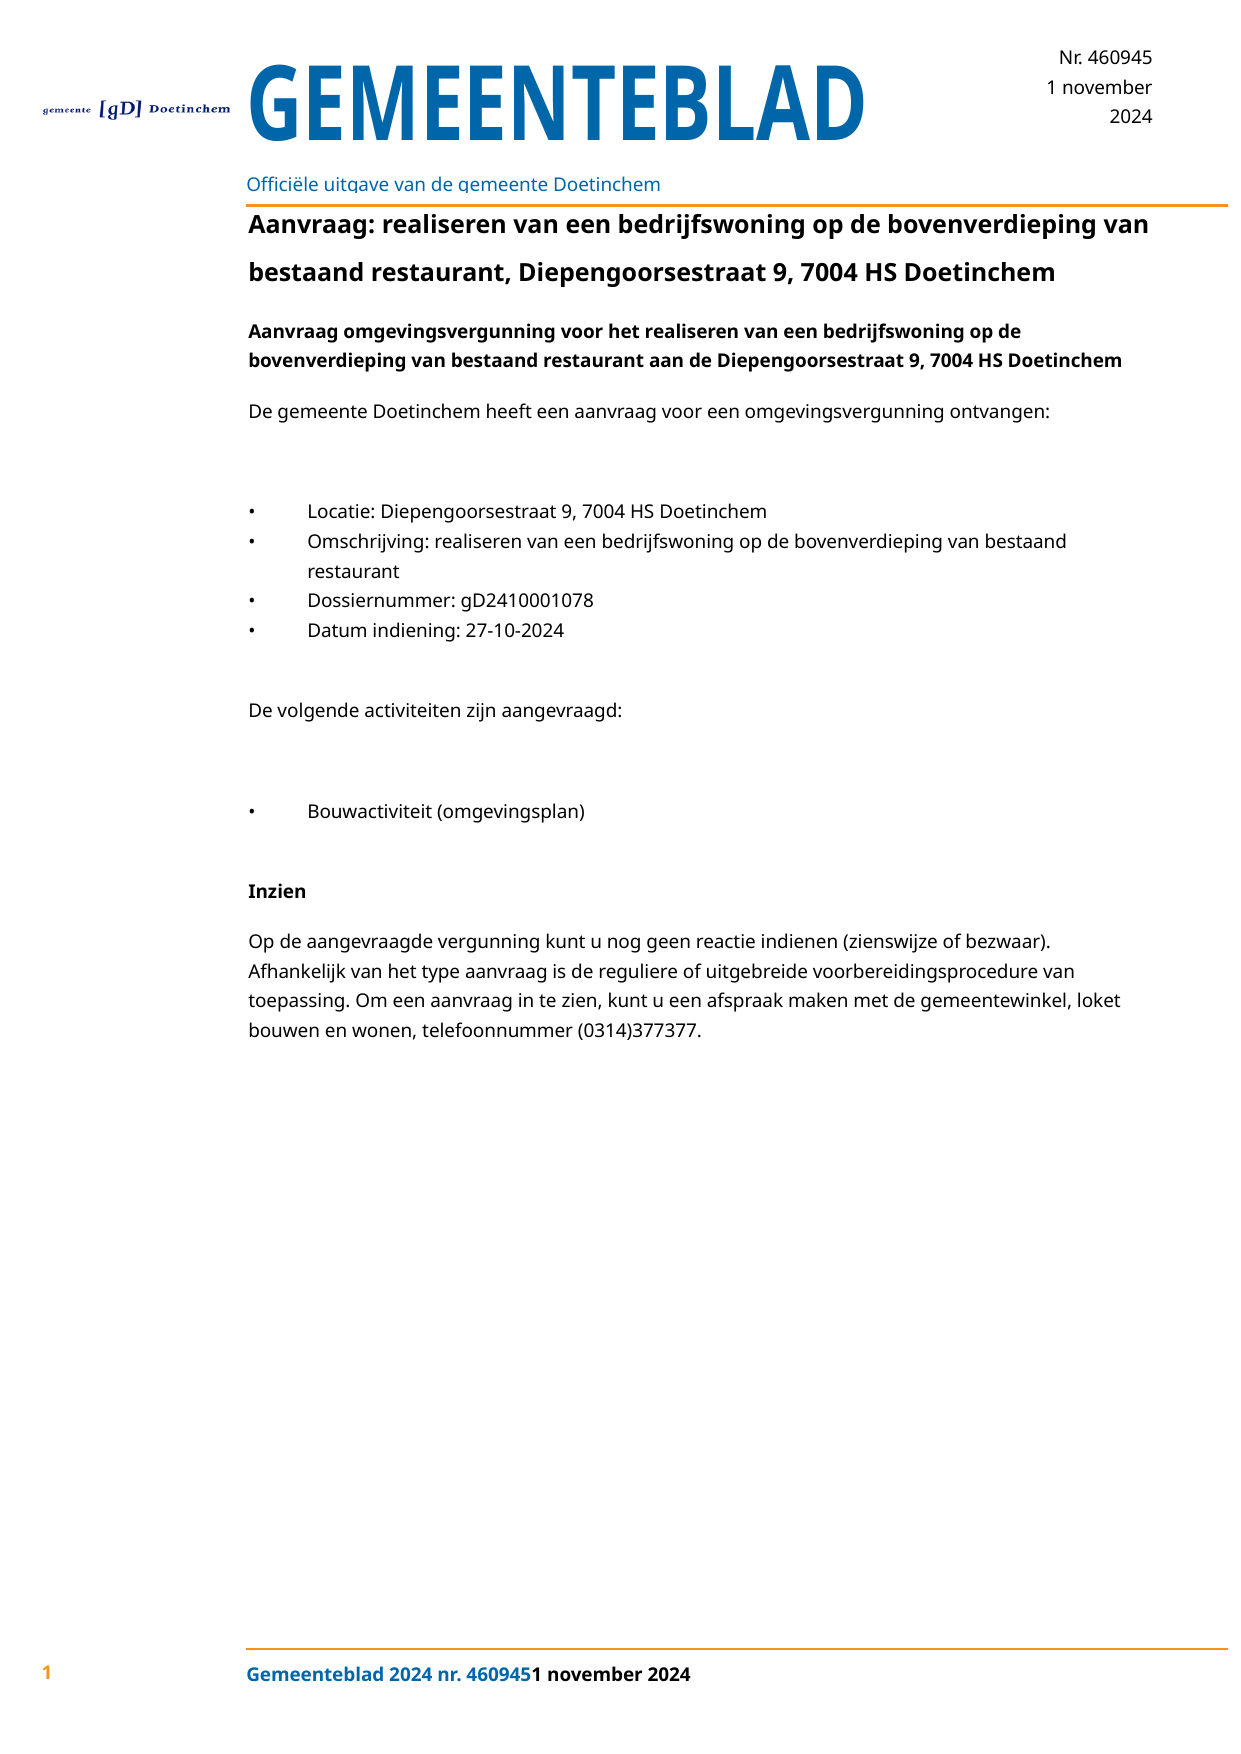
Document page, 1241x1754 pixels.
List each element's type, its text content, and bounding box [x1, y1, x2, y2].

text De volgende activiteiten zijn aangevraagd: [248, 697, 1152, 723]
text De gemeente Doetinchem heeft een aanvraag voor een omgevingsvergunning ontvangen: [248, 398, 1152, 424]
list Bouwactiviteit (omgevingsplan) [248, 798, 1152, 824]
list Omschrijving: realiseren van een bedrijfswoning op de bovenverdieping van bestaand restaurant [248, 528, 1152, 584]
text Aanvraag: realiseren van een bedrijfswoning op de bovenverdieping van bestaand restaurant, Diepengoorsestraat 9, 7004 HS Doetinchem [248, 207, 1152, 288]
list Datum indiening: 27-10-2024 [248, 617, 1152, 643]
list Dossiernummer: gD2410001078 [248, 587, 1152, 613]
list Locatie: Diepengoorsestraat 9, 7004 HS Doetinchem [248, 499, 1152, 524]
picture [41, 47, 231, 172]
text Aanvraag omgevingsvergunning voor het realiseren van een bedrijfswoning op de bovenverdieping van bestaand restaurant aan de Diepengoorsestraat 9, 7004 HS Doetinchem [248, 318, 1152, 373]
text Op de aangevraagde vergunning kunt u nog geen reactie indienen (zienswijze of bezwaar). Afhankelijk van het type aanvraag is de reguliere of uitgebreide voorbereidingsprocedure van toepassing. Om een aanvraag in te zien, kunt u een afspraak maken met de gemeentewinkel, loket bouwen en wonen, telefoonnummer (0314)377377. [248, 928, 1152, 1043]
text Inzien [248, 878, 1152, 904]
